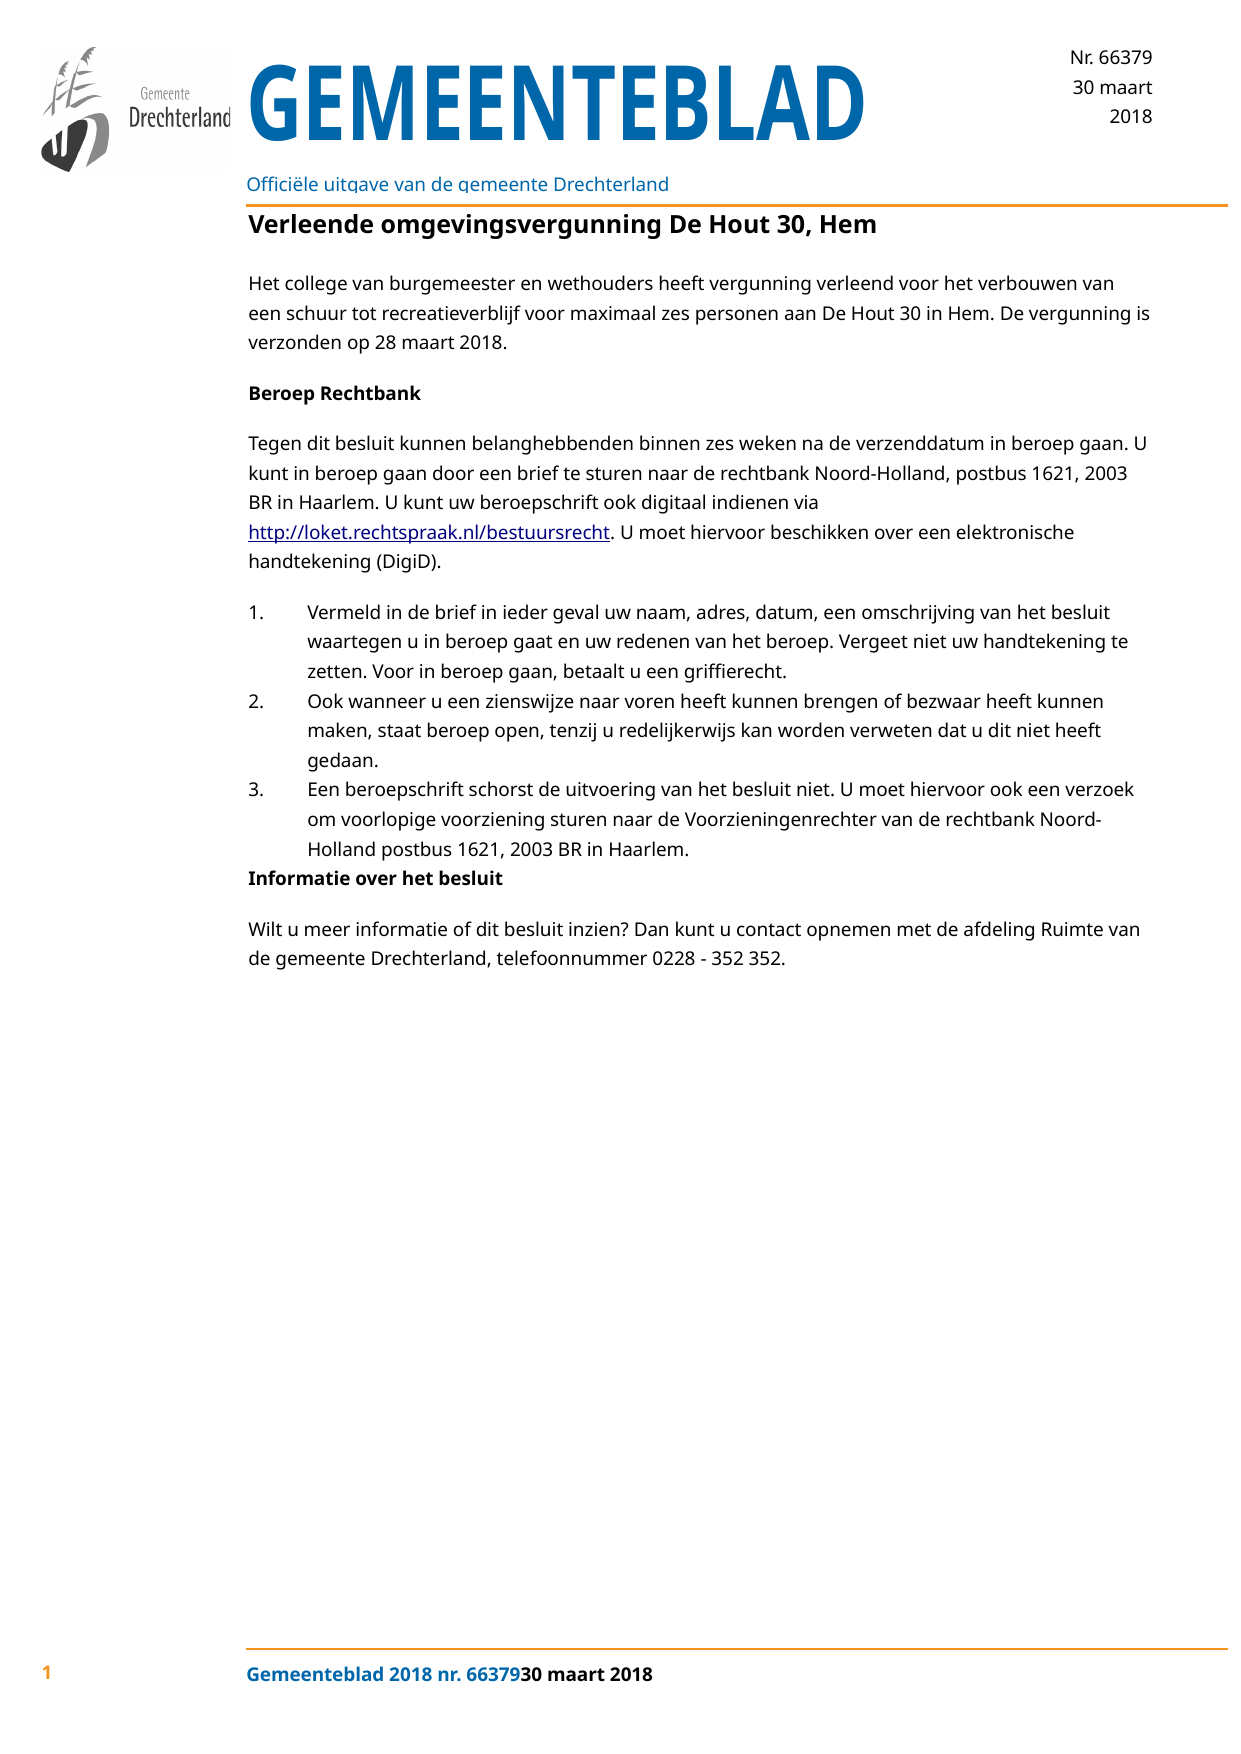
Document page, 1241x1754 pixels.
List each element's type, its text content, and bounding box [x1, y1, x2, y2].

text Het college van burgemeester en wethouders heeft vergunning verleend voor het verbouwen van een schuur tot recreatieverblijf voor maximaal zes personen aan De Hout 30 in Hem. De vergunning is verzonden op 28 maart 2018. [248, 270, 1152, 355]
text Informatie over het besluit [248, 865, 1152, 891]
text Verleende omgevingsvergunning De Hout 30, Hem [248, 207, 1152, 241]
list Een beroepschrift schorst de uitvoering van het besluit niet. U moet hiervoor ook een verzoek om voorlopige voorziening sturen naar de Voorzieningenrechter van de rechtbank Noord-Holland postbus 1621, 2003 BR in Haarlem. [248, 777, 1152, 861]
list Ook wanneer u een zienswijze naar voren heeft kunnen brengen of bezwaar heeft kunnen maken, staat beroep open, tenzij u redelijkerwijs kan worden verweten dat u dit niet heeft gedaan. [248, 688, 1152, 773]
text Wilt u meer informatie of dit besluit inzien? Dan kunt u contact opnemen met de afdeling Ruimte van de gemeente Drechterland, telefoonnummer 0228 - 352 352. [248, 916, 1152, 971]
list Vermeld in de brief in ieder geval uw naam, adres, datum, een omschrijving van het besluit waartegen u in beroep gaat en uw redenen van het beroep. Vergeet niet uw handtekening te zetten. Voor in beroep gaan, betaalt u een griffierecht. [248, 599, 1152, 684]
text Beroep Rechtbank [248, 380, 1152, 406]
picture [41, 47, 231, 172]
text Tegen dit besluit kunnen belanghebbenden binnen zes weken na de verzenddatum in beroep gaan. U kunt in beroep gaan door een brief te sturen naar de rechtbank Noord-Holland, postbus 1621, 2003 BR in Haarlem. U kunt uw beroepschrift ook digitaal indienen via http://loket.rechtspraak.nl/bestuursrecht. U moet hiervoor beschikken over een elektronische handtekening (DigiD). [248, 430, 1152, 574]
